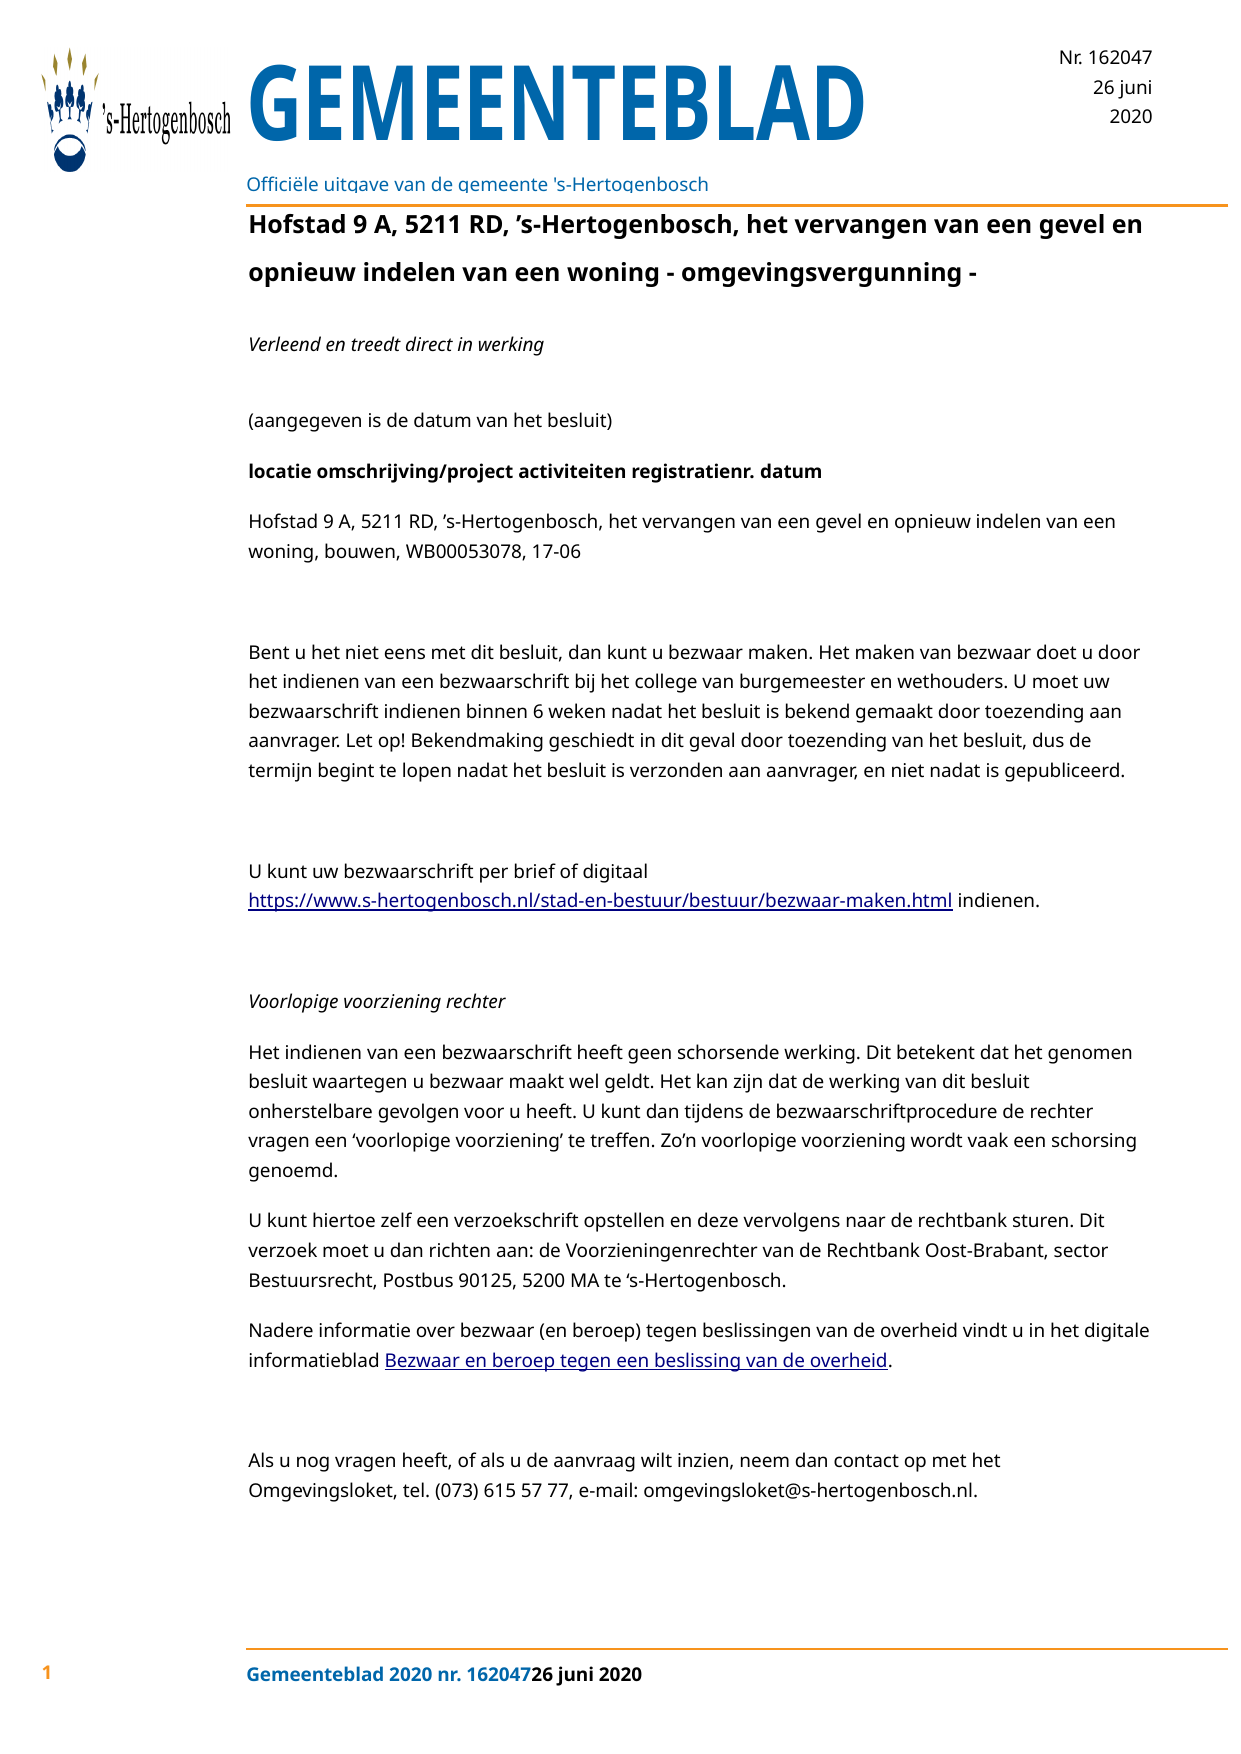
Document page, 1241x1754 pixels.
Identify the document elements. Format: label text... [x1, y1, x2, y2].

text (aangegeven is de datum van het besluit) [248, 408, 1152, 433]
text Als u nog vragen heeft, of als u de aanvraag wilt inzien, neem dan contact op met het Omgevingsloket, tel. (073) 615 57 77, e-mail: omgevingsloket@s-hertogenbosch.nl. [248, 1448, 1152, 1503]
text U kunt hiertoe zelf een verzoekschrift opstellen en deze vervolgens naar de rechtbank sturen. Dit verzoek moet u dan richten aan: de Voorzieningenrechter van de Rechtbank Oost-Brabant, sector Bestuursrecht, Postbus 90125, 5200 MA te ‘s-Hertogenbosch. [248, 1208, 1152, 1292]
text Bent u het niet eens met dit besluit, dan kunt u bezwaar maken. Het maken van bezwaar doet u door het indienen van een bezwaarschrift bij het college van burgemeester en wethouders. U moet uw bezwaarschrift indienen binnen 6 weken nadat het besluit is bekend gemaakt door toezending aan aanvrager. Let op! Bekendmaking geschiedt in dit geval door toezending van het besluit, dus de termijn begint te lopen nadat het besluit is verzonden aan aanvrager, en niet nadat is gepubliceerd. [248, 639, 1152, 783]
picture [41, 47, 231, 172]
text Verleend en treedt direct in werking [248, 331, 1152, 357]
text Hofstad 9 A, 5211 RD, ’s-Hertogenbosch, het vervangen van een gevel en opnieuw indelen van een woning, bouwen, WB00053078, 17-06 [248, 508, 1152, 564]
text locatie omschrijving/project activiteiten registratienr. datum [248, 458, 1152, 484]
text Het indienen van een bezwaarschrift heeft geen schorsende werking. Dit betekent dat het genomen besluit waartegen u bezwaar maakt wel geldt. Het kan zijn dat de werking van dit besluit onherstelbare gevolgen voor u heeft. U kunt dan tijdens de bezwaarschriftprocedure de rechter vragen een ‘voorlopige voorziening’ te treffen. Zo’n voorlopige voorziening wordt vaak een schorsing genoemd. [248, 1039, 1152, 1183]
text U kunt uw bezwaarschrift per brief of digitaal https://www.s-hertogenbosch.nl/stad-en-bestuur/bestuur/bezwaar-maken.html indienen. [248, 858, 1152, 913]
text Voorlopige voorziening rechter [248, 988, 1152, 1014]
text Hofstad 9 A, 5211 RD, ’s-Hertogenbosch, het vervangen van een gevel en opnieuw indelen van een woning - omgevingsvergunning - [248, 207, 1152, 288]
text Nadere informatie over bezwaar (en beroep) tegen beslissingen van de overheid vindt u in het digitale informatieblad Bezwaar en beroep tegen een beslissing van de overheid. [248, 1317, 1152, 1372]
